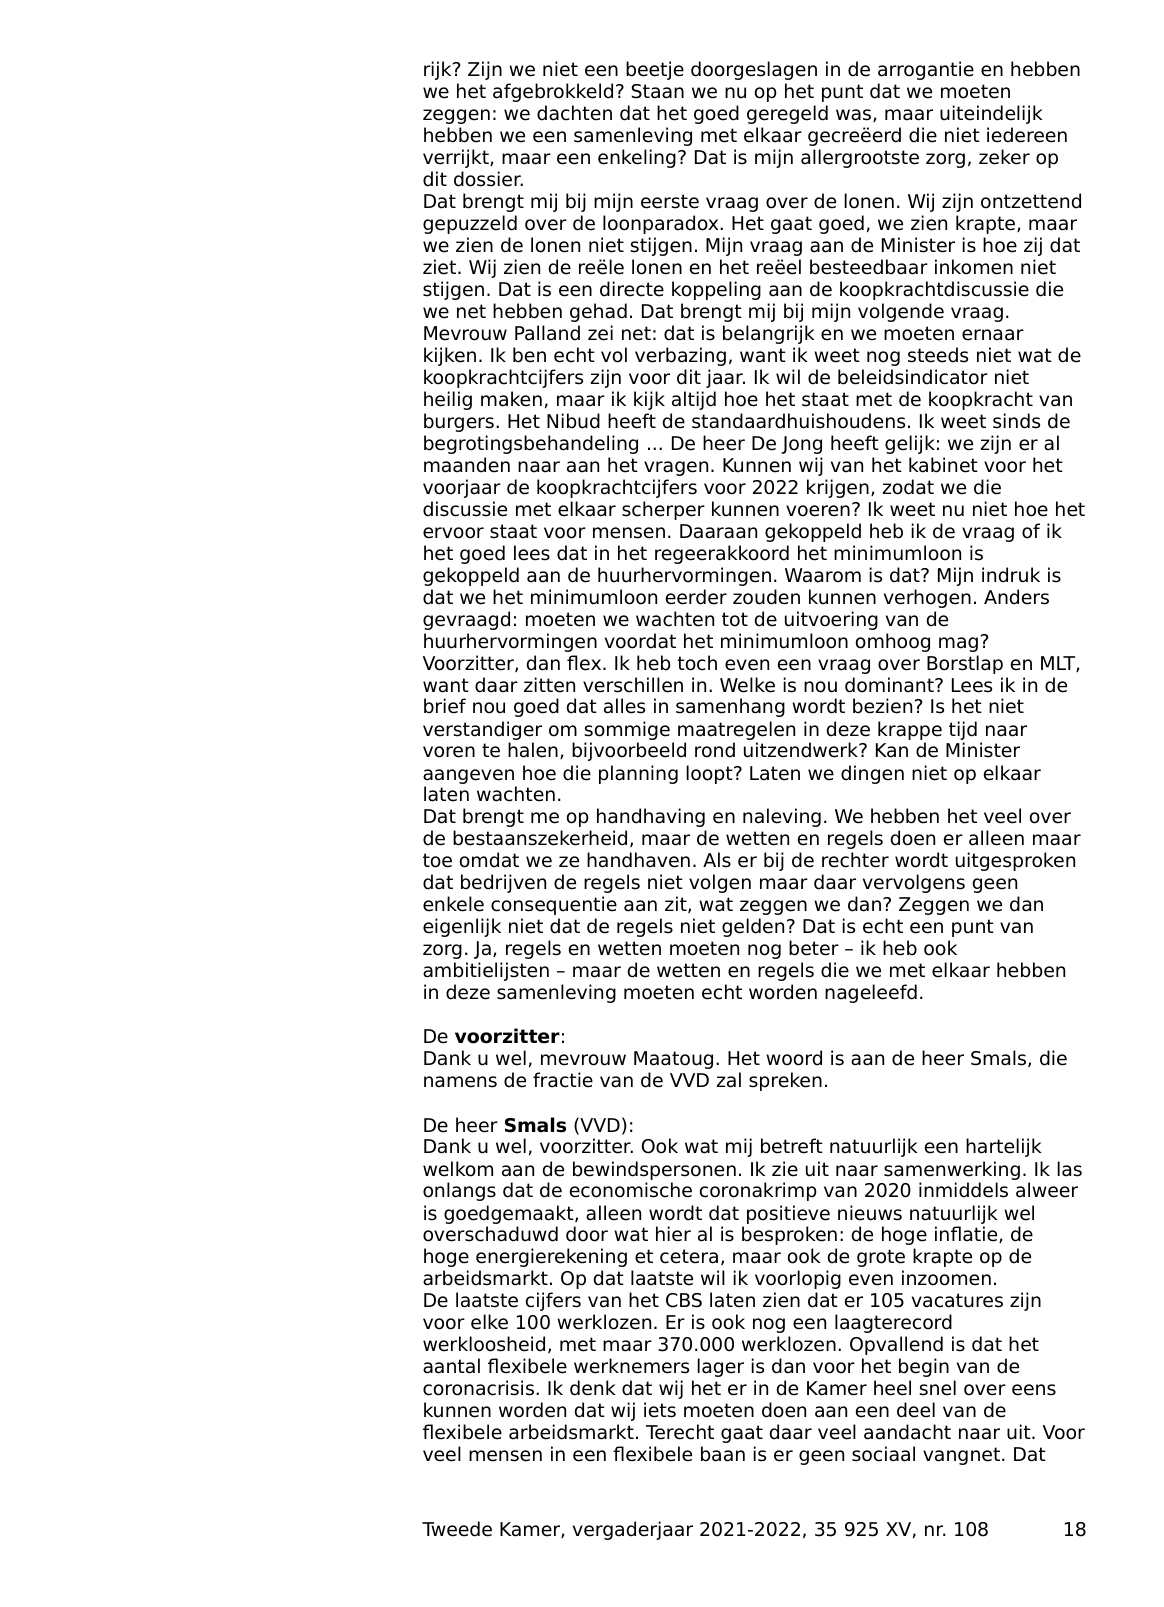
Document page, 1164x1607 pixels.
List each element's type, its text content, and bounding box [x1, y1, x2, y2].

text Dank u wel, voorzitter. Ook wat mij betreft natuurlijk een hartelijk welkom aan de bewindspersonen. Ik zie uit naar samenwerking. Ik las onlangs dat de economische coronakrimp van 2020 inmiddels alweer is goedgemaakt, alleen wordt dat positieve nieuws natuurlijk wel overschaduwd door wat hier al is besproken: de hoge inflatie, de hoge energierekening et cetera, maar ook de grote krapte op de arbeidsmarkt. Op dat laatste wil ik voorlopig even inzoomen. [422, 1136, 1087, 1290]
text Dat brengt me op handhaving en naleving. We hebben het veel over de bestaanszekerheid, maar de wetten en regels doen er alleen maar toe omdat we ze handhaven. Als er bij de rechter wordt uitgesproken dat bedrijven de regels niet volgen maar daar vervolgens geen enkele consequentie aan zit, wat zeggen we dan? Zeggen we dan eigenlijk niet dat de regels niet gelden? Dat is echt een punt van zorg. Ja, regels en wetten moeten nog beter – ik heb ook ambitielijsten – maar de wetten en regels die we met elkaar hebben in deze samenleving moeten echt worden nageleefd. [422, 806, 1087, 1004]
text Voorzitter, dan flex. Ik heb toch even een vraag over Borstlap en MLT, want daar zitten verschillen in. Welke is nou dominant? Lees ik in de brief nou goed dat alles in samenhang wordt bezien? Is het niet verstandiger om sommige maatregelen in deze krappe tijd naar voren te halen, bijvoorbeeld rond uitzendwerk? Kan de Minister aangeven hoe die planning loopt? Laten we dingen niet op elkaar laten wachten. [422, 652, 1087, 806]
text rijk? Zijn we niet een beetje doorgeslagen in de arrogantie en hebben we het afgebrokkeld? Staan we nu op het punt dat we moeten zeggen: we dachten dat het goed geregeld was, maar uiteindelijk hebben we een samenleving met elkaar gecreëerd die niet iedereen verrijkt, maar een enkeling? Dat is mijn allergrootste zorg, zeker op dit dossier. [422, 59, 1087, 191]
text De laatste cijfers van het CBS laten zien dat er 105 vacatures zijn voor elke 100 werklozen. Er is ook nog een laagterecord werkloosheid, met maar 370.000 werklozen. Opvallend is dat het aantal flexibele werknemers lager is dan voor het begin van de coronacrisis. Ik denk dat wij het er in de Kamer heel snel over eens kunnen worden dat wij iets moeten doen aan een deel van de flexibele arbeidsmarkt. Terecht gaat daar veel aandacht naar uit. Voor veel mensen in een flexibele baan is er geen sociaal vangnet. Dat [422, 1290, 1087, 1466]
text Dank u wel, mevrouw Maatoug. Het woord is aan de heer Smals, die namens de fractie van de VVD zal spreken. [422, 1048, 1087, 1092]
text De voorzitter: [422, 1026, 1087, 1048]
text Dat brengt mij bij mijn eerste vraag over de lonen. Wij zijn ontzettend gepuzzeld over de loonparadox. Het gaat goed, we zien krapte, maar we zien de lonen niet stijgen. Mijn vraag aan de Minister is hoe zij dat ziet. Wij zien de reële lonen en het reëel besteedbaar inkomen niet stijgen. Dat is een directe koppeling aan de koopkrachtdiscussie die we net hebben gehad. Dat brengt mij bij mijn volgende vraag. Mevrouw Palland zei net: dat is belangrijk en we moeten ernaar kijken. Ik ben echt vol verbazing, want ik weet nog steeds niet wat de koopkrachtcijfers zijn voor dit jaar. Ik wil de beleidsindicator niet heilig maken, maar ik kijk altijd hoe het staat met de koopkracht van burgers. Het Nibud heeft de standaardhuishoudens. Ik weet sinds de begrotingsbehandeling ... De heer De Jong heeft gelijk: we zijn er al maanden naar aan het vragen. Kunnen wij van het kabinet voor het voorjaar de koopkrachtcijfers voor 2022 krijgen, zodat we die discussie met elkaar scherper kunnen voeren? Ik weet nu niet hoe het ervoor staat voor mensen. Daaraan gekoppeld heb ik de vraag of ik het goed lees dat in het regeerakkoord het minimumloon is gekoppeld aan de huurhervormingen. Waarom is dat? Mijn indruk is dat we het minimumloon eerder zouden kunnen verhogen. Anders gevraagd: moeten we wachten tot de uitvoering van de huurhervormingen voordat het minimumloon omhoog mag? [422, 191, 1087, 652]
text De heer Smals (VVD): [422, 1114, 1087, 1136]
